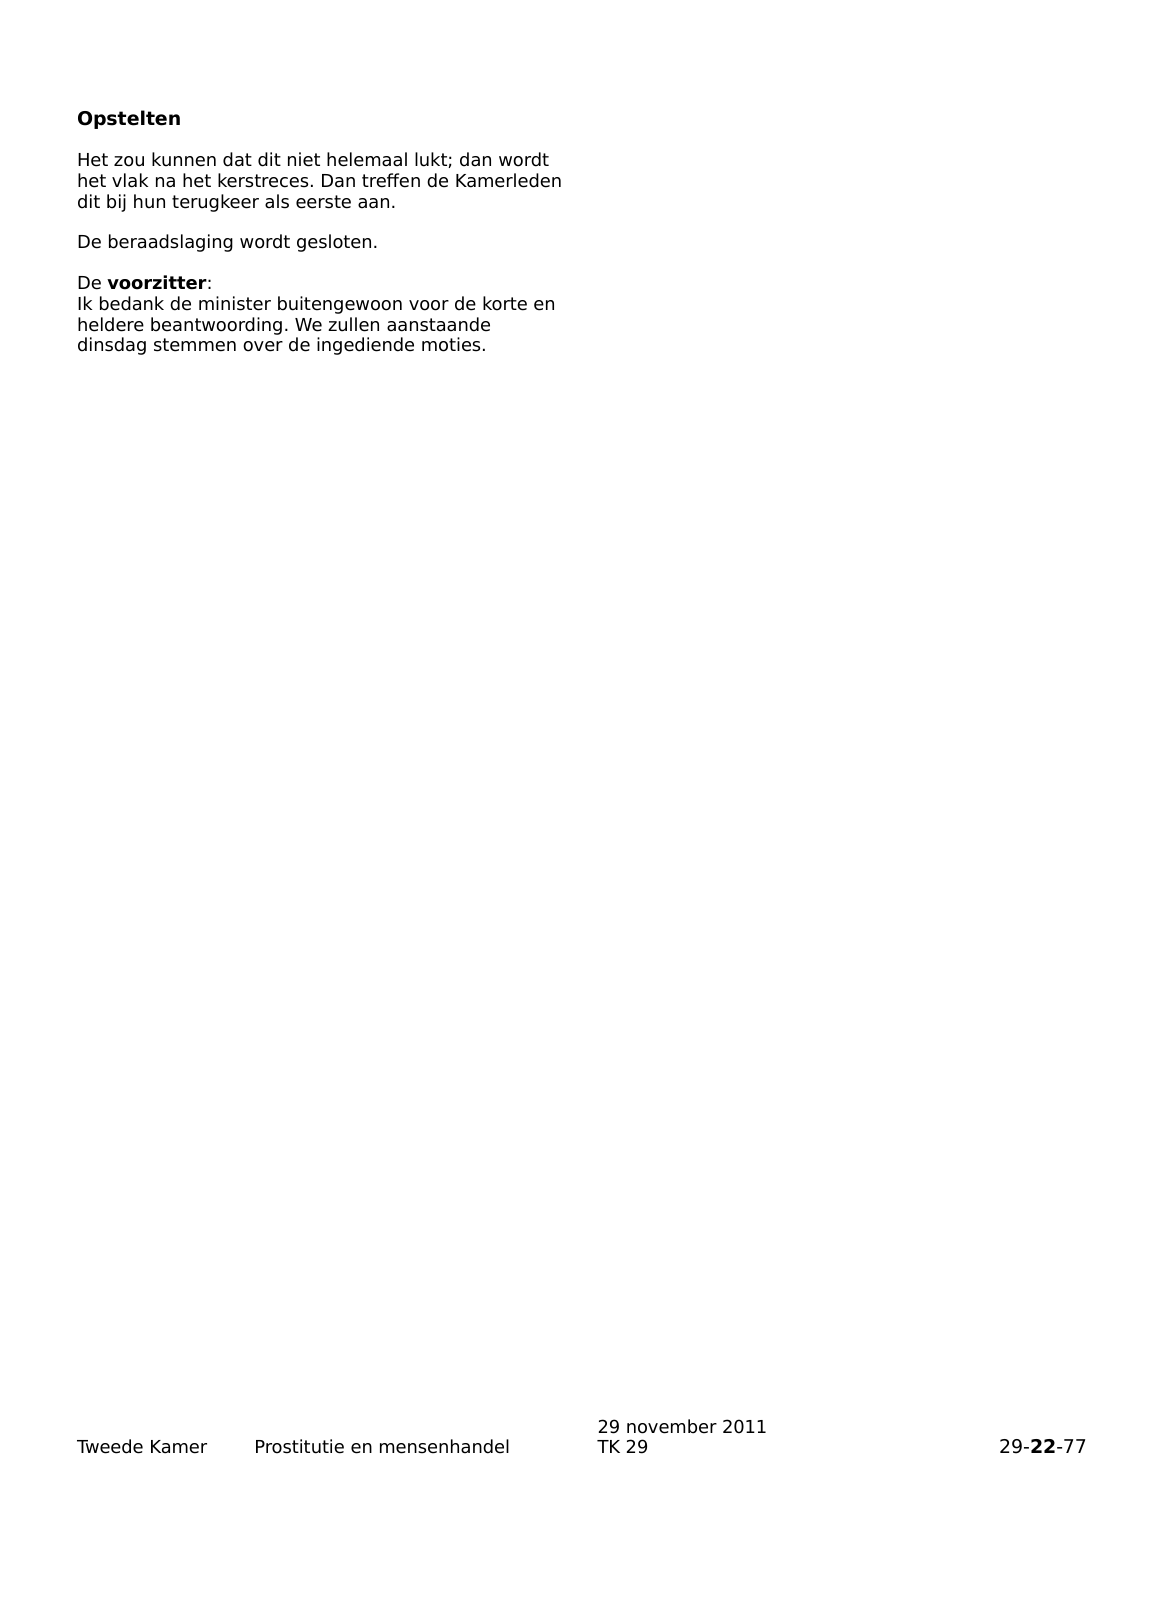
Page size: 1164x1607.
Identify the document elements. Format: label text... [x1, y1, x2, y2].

text De beraadslaging wordt gesloten. [77, 232, 567, 253]
text De voorzitter: [77, 273, 567, 294]
text Het zou kunnen dat dit niet helemaal lukt; dan wordt het vlak na het kerstreces. Dan treffen de Kamerleden dit bij hun terugkeer als eerste aan. [77, 150, 567, 212]
text Ik bedank de minister buitengewoon voor de korte en heldere beantwoording. We zullen aanstaande dinsdag stemmen over de ingediende moties. [77, 294, 567, 356]
